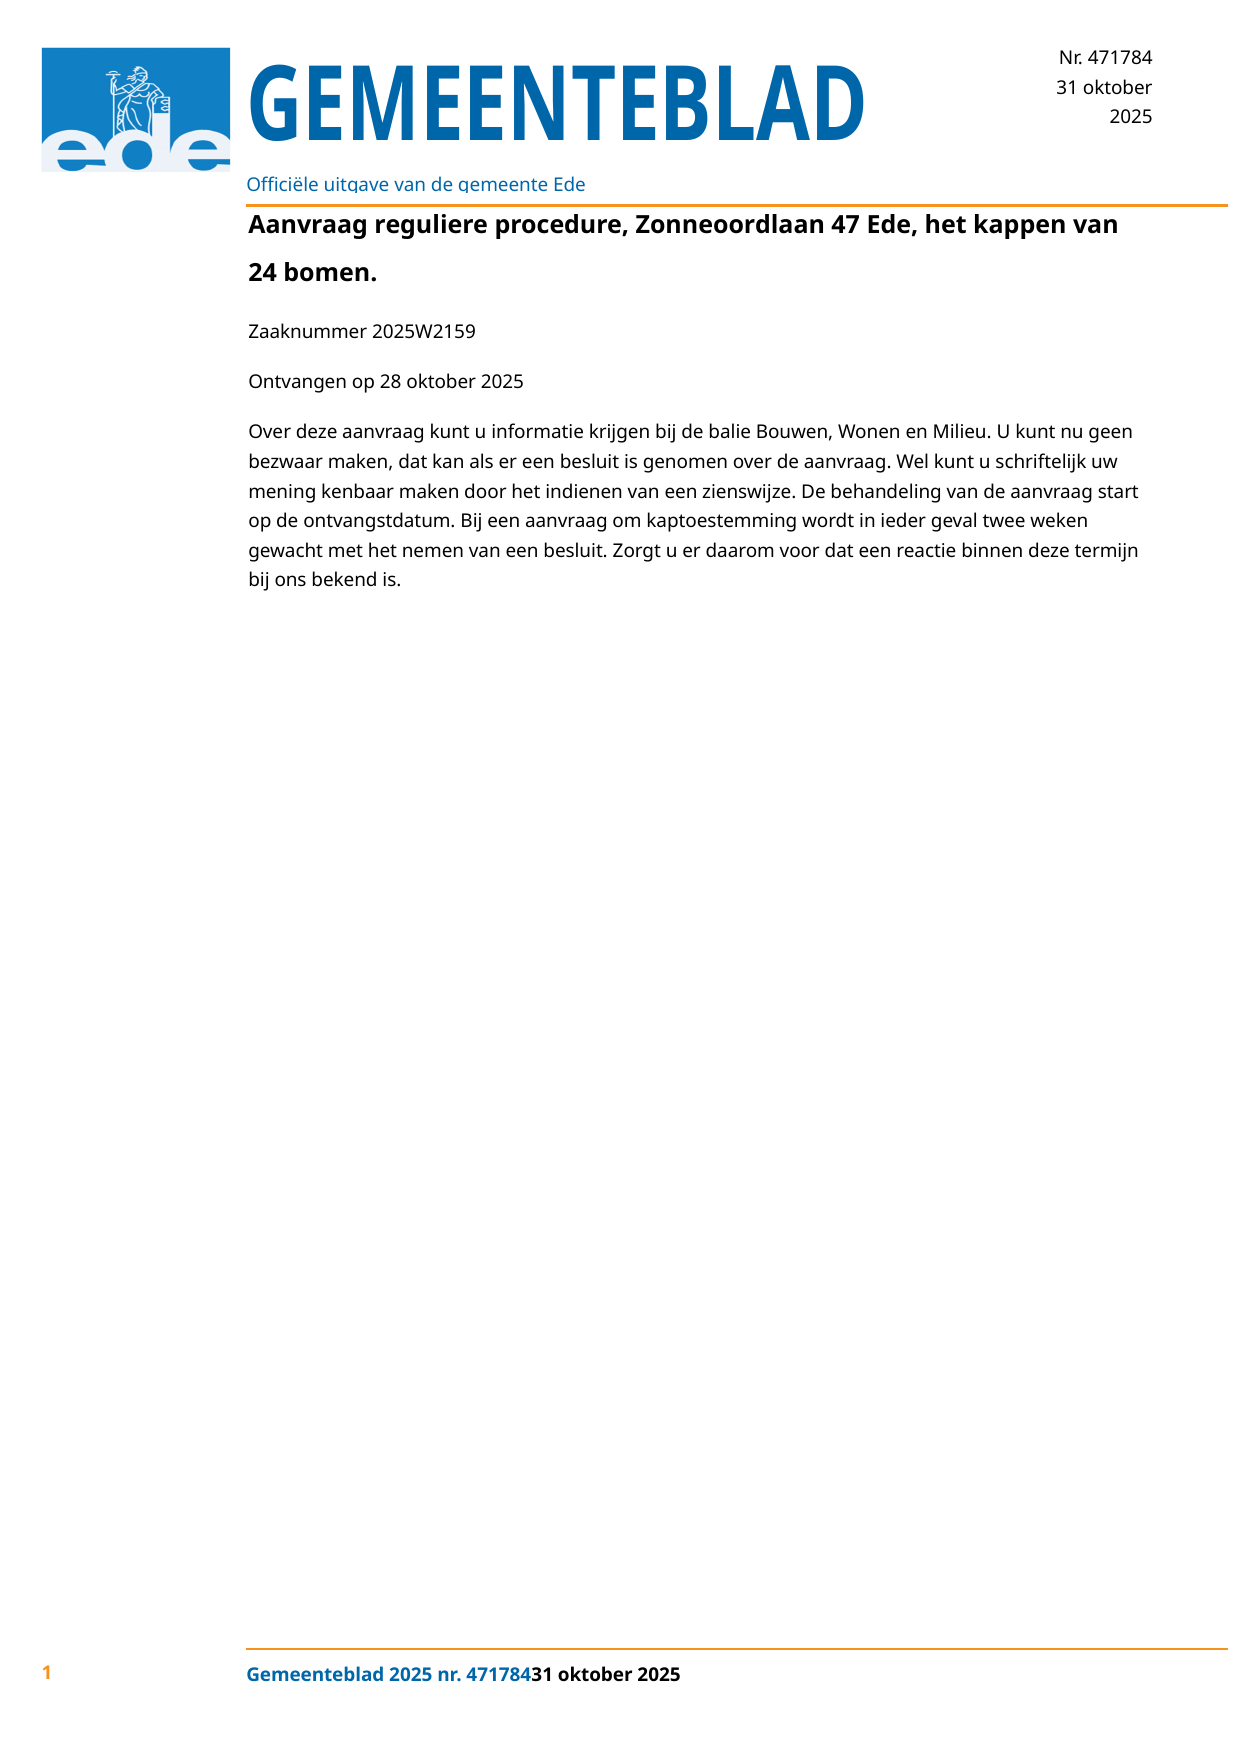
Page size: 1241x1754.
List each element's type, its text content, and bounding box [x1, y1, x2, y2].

picture [41, 47, 231, 172]
text Aanvraag reguliere procedure, Zonneoordlaan 47 Ede, het kappen van 24 bomen. [248, 207, 1152, 288]
text Over deze aanvraag kunt u informatie krijgen bij de balie Bouwen, Wonen en Milieu. U kunt nu geen bezwaar maken, dat kan als er een besluit is genomen over de aanvraag. Wel kunt u schriftelijk uw mening kenbaar maken door het indienen van een zienswijze. De behandeling van de aanvraag start op de ontvangstdatum. Bij een aanvraag om kaptoestemming wordt in ieder geval twee weken gewacht met het nemen van een besluit. Zorgt u er daarom voor dat een reactie binnen deze termijn bij ons bekend is. [248, 419, 1152, 592]
text Zaaknummer 2025W2159 [248, 318, 1152, 344]
text Ontvangen op 28 oktober 2025 [248, 368, 1152, 394]
